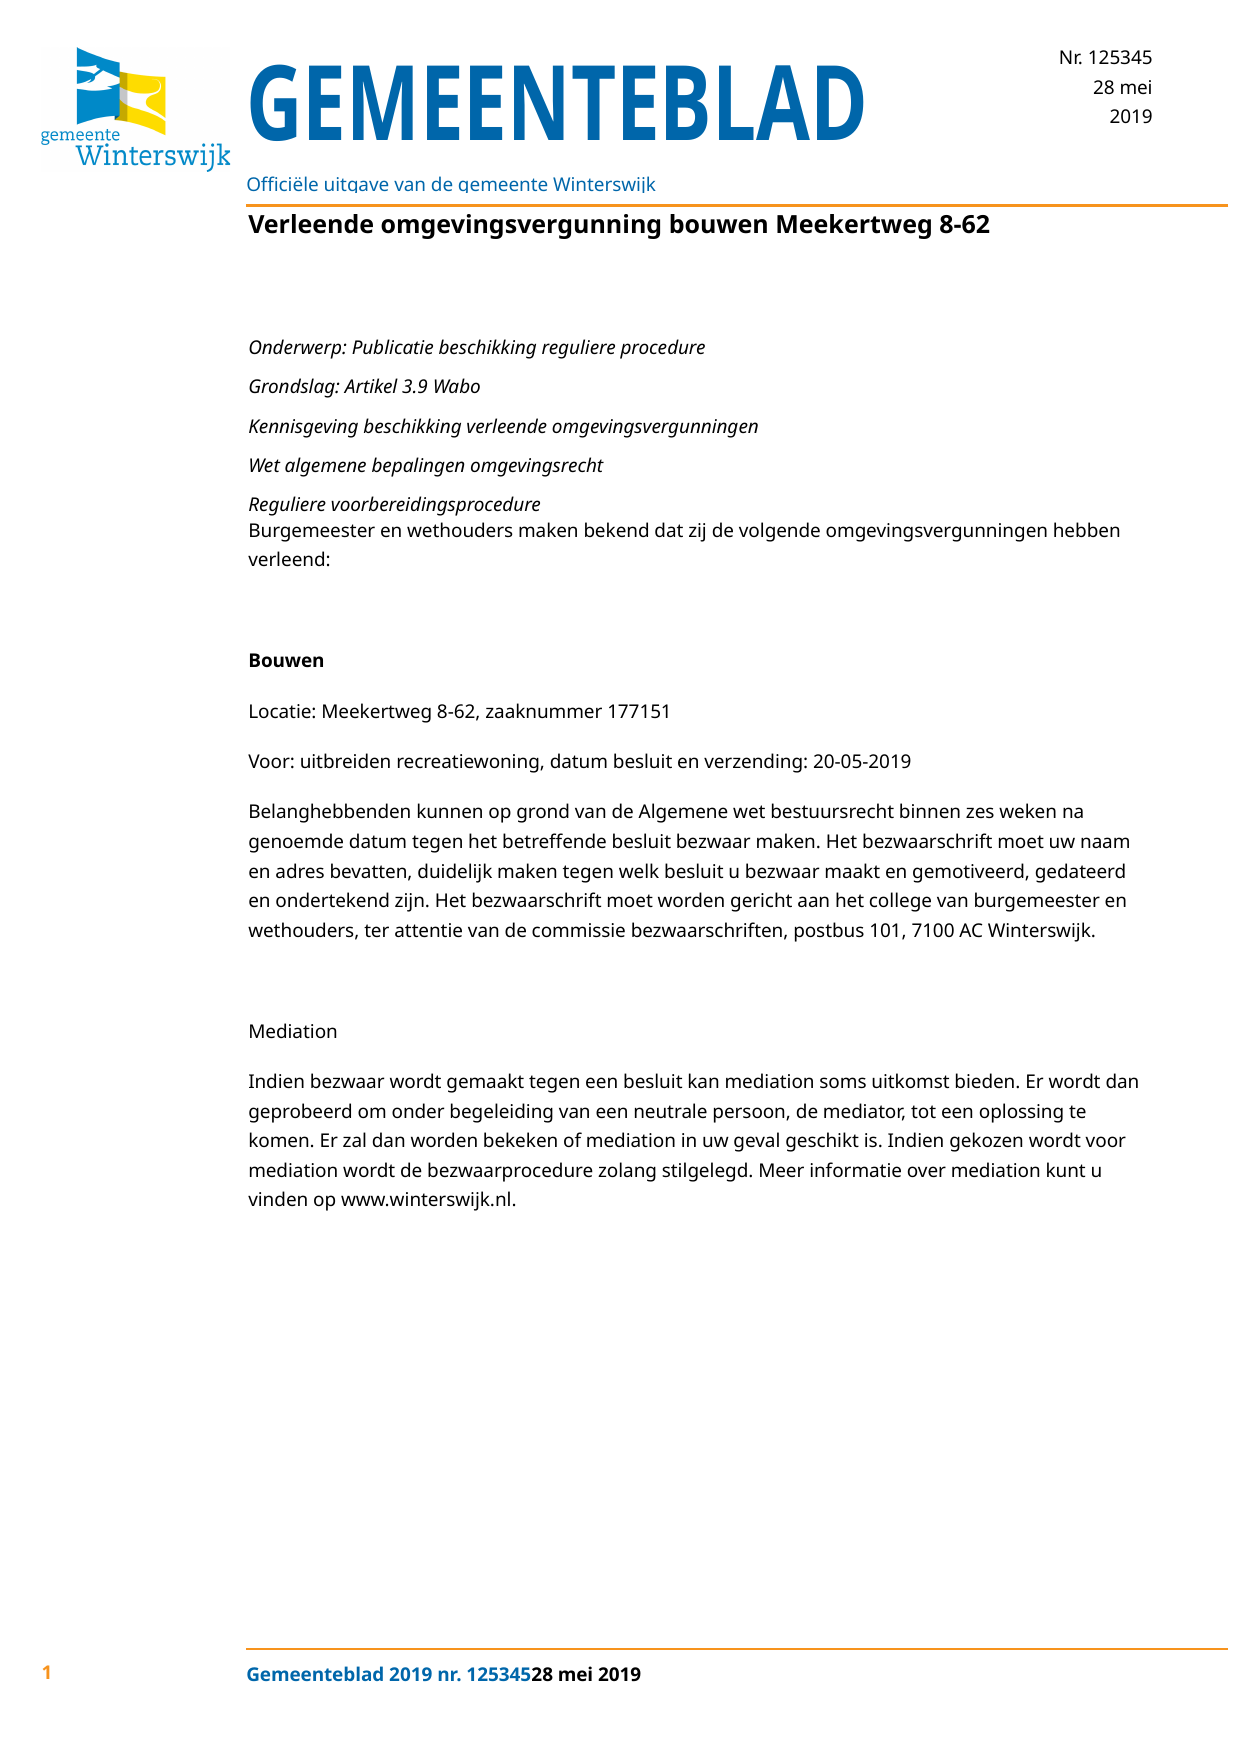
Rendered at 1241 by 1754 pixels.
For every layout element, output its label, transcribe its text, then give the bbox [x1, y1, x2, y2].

text Belanghebbenden kunnen op grond van de Algemene wet bestuursrecht binnen zes weken na genoemde datum tegen het betreffende besluit bezwaar maken. Het bezwaarschrift moet uw naam en adres bevatten, duidelijk maken tegen welk besluit u bezwaar maakt en gemotiveerd, gedateerd en ondertekend zijn. Het bezwaarschrift moet worden gericht aan het college van burgemeester en wethouders, ter attentie van de commissie bezwaarschriften, postbus 101, 7100 AC Winterswijk. [248, 799, 1152, 943]
text Locatie: Meekertweg 8-62, zaaknummer 177151 [248, 698, 1152, 724]
text Bouwen [248, 647, 1152, 673]
picture [225, 153, 231, 162]
text Verleende omgevingsvergunning bouwen Meekertweg 8-62 [248, 207, 1152, 241]
text Onderwerp: Publicatie beschikking reguliere procedure [248, 334, 1152, 360]
text Grondslag: Artikel 3.9 Wabo [248, 373, 1152, 399]
picture [41, 47, 231, 172]
text Indien bezwaar wordt gemaakt tegen een besluit kan mediation soms uitkomst bieden. Er wordt dan geprobeerd om onder begeleiding van een neutrale persoon, de mediator, tot een oplossing te komen. Er zal dan worden bekeken of mediation in uw geval geschikt is. Indien gekozen wordt voor mediation wordt de bezwaarprocedure zolang stilgelegd. Meer informatie over mediation kunt u vinden op www.winterswijk.nl. [248, 1068, 1152, 1212]
text Kennisgeving beschikking verleende omgevingsvergunningen [248, 413, 1152, 438]
text Reguliere voorbereidingsprocedure [248, 491, 1152, 517]
text Burgemeester en wethouders maken bekend dat zij de volgende omgevingsvergunningen hebben verleend: [248, 517, 1152, 572]
text Wet algemene bepalingen omgevingsrecht [248, 452, 1152, 478]
text Mediation [248, 1018, 1152, 1044]
text Voor: uitbreiden recreatiewoning, datum besluit en verzending: 20-05-2019 [248, 748, 1152, 774]
